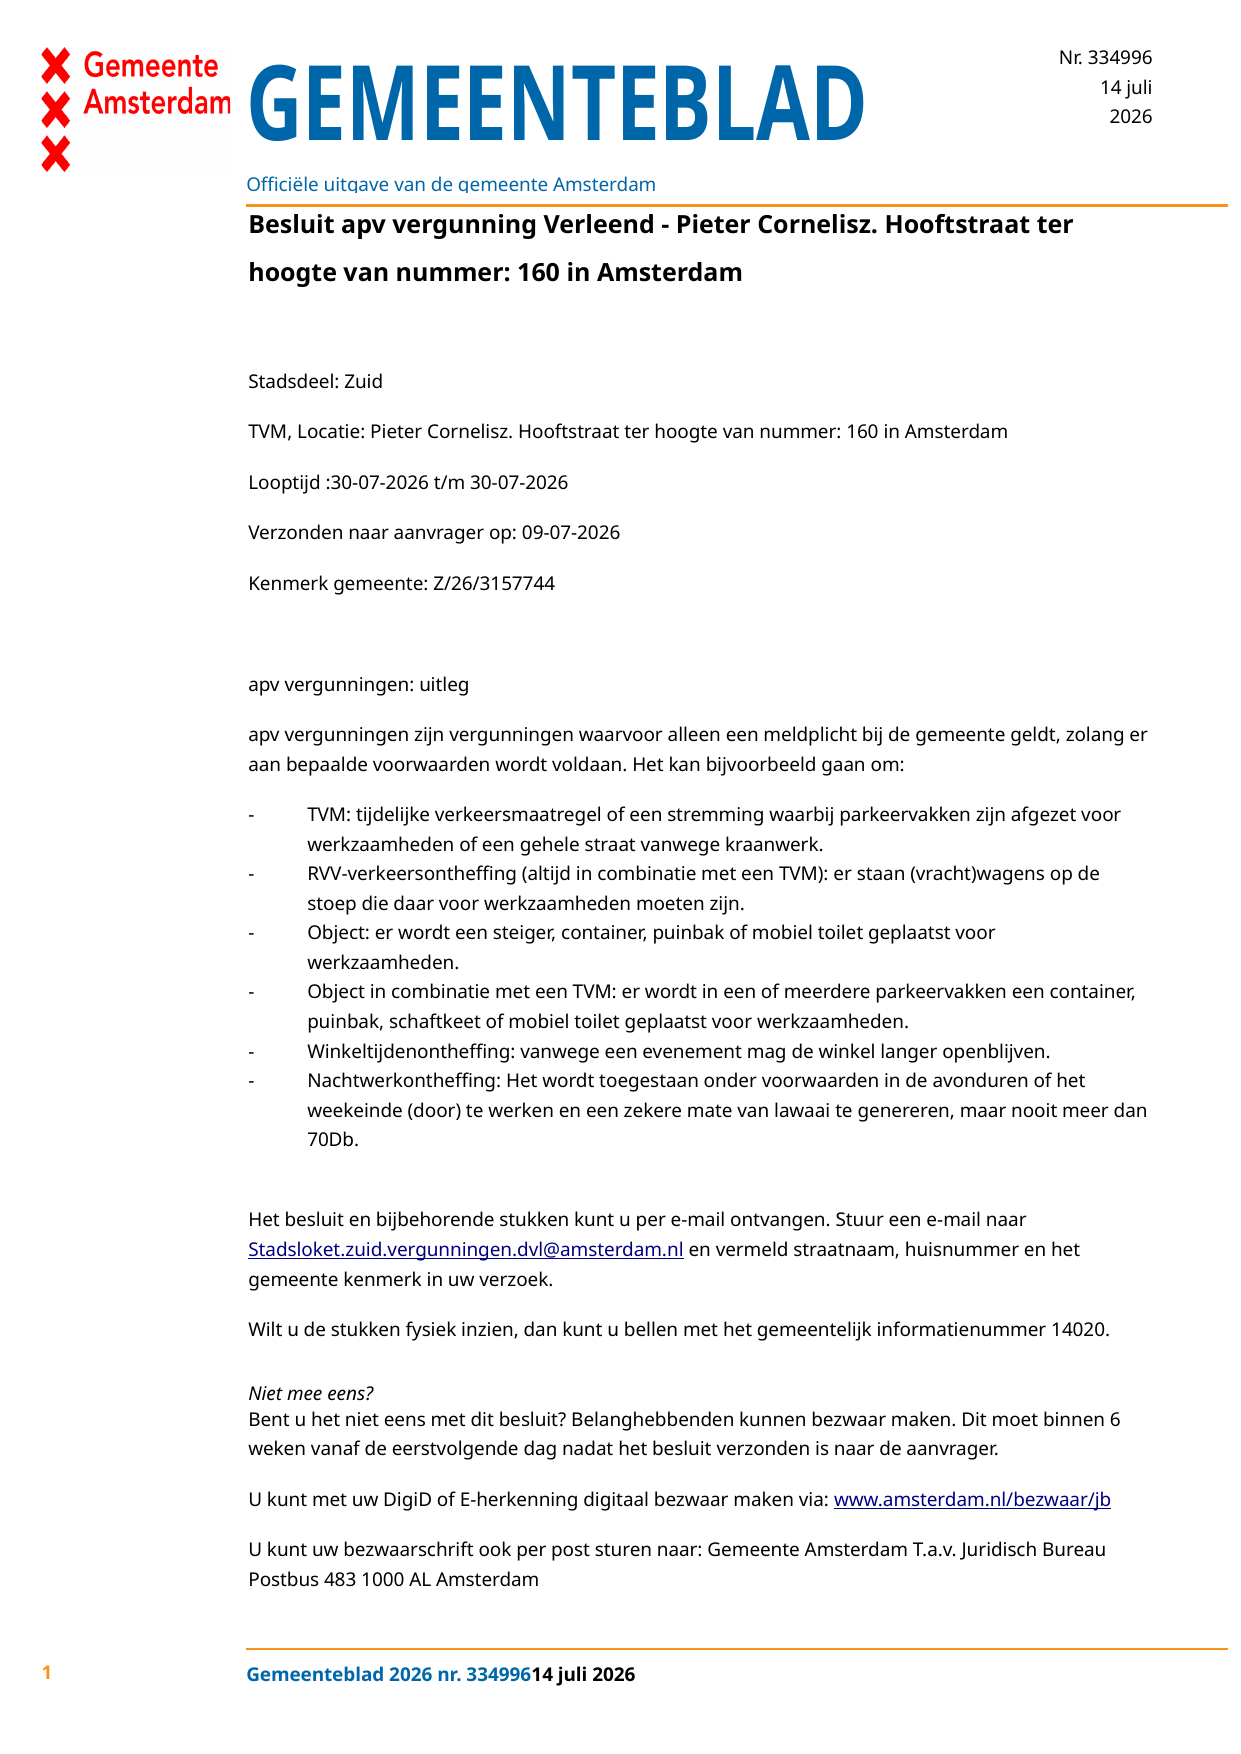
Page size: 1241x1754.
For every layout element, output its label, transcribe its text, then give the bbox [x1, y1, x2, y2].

text Stadsdeel: Zuid [248, 368, 1152, 394]
list Winkeltijdenontheffing: vanwege een evenement mag de winkel langer openblijven. [248, 1038, 1152, 1064]
text Niet mee eens? [248, 1380, 1152, 1406]
text U kunt uw bezwaarschrift ook per post sturen naar: Gemeente Amsterdam T.a.v. Juridisch Bureau Postbus 483 1000 AL Amsterdam [248, 1536, 1152, 1592]
text Besluit apv vergunning Verleend - Pieter Cornelisz. Hooftstraat ter hoogte van nummer: 160 in Amsterdam [248, 207, 1152, 288]
text Looptijd :30-07-2026 t/m 30-07-2026 [248, 469, 1152, 495]
text U kunt met uw DigiD of E-herkenning digitaal bezwaar maken via: www.amsterdam.nl/bezwaar/jb [248, 1486, 1152, 1512]
list TVM: tijdelijke verkeersmaatregel of een stremming waarbij parkeervakken zijn afgezet voor werkzaamheden of een gehele straat vanwege kraanwerk. [248, 801, 1152, 857]
list Object in combinatie met een TVM: er wordt in een of meerdere parkeervakken een container, puinbak, schaftkeet of mobiel toilet geplaatst voor werkzaamheden. [248, 979, 1152, 1034]
text Het besluit en bijbehorende stukken kunt u per e-mail ontvangen. Stuur een e-mail naar Stadsloket.zuid.vergunningen.dvl@amsterdam.nl en vermeld straatnaam, huisnummer en het gemeente kenmerk in uw verzoek. [248, 1207, 1152, 1292]
text TVM, Locatie: Pieter Cornelisz. Hooftstraat ter hoogte van nummer: 160 in Amsterdam [248, 419, 1152, 444]
text apv vergunningen zijn vergunningen waarvoor alleen een meldplicht bij de gemeente geldt, zolang er aan bepaalde voorwaarden wordt voldaan. Het kan bijvoorbeeld gaan om: [248, 721, 1152, 777]
text Kenmerk gemeente: Z/26/3157744 [248, 570, 1152, 596]
list Object: er wordt een steiger, container, puinbak of mobiel toilet geplaatst voor werkzaamheden. [248, 919, 1152, 975]
picture [41, 47, 231, 172]
text Verzonden naar aanvrager op: 09-07-2026 [248, 519, 1152, 545]
text Wilt u de stukken fysiek inzien, dan kunt u bellen met het gemeentelijk informatienummer 14020. [248, 1316, 1152, 1342]
list RVV-verkeersontheffing (altijd in combinatie met een TVM): er staan (vracht)wagens op de stoep die daar voor werkzaamheden moeten zijn. [248, 860, 1152, 916]
list Nachtwerkontheffing: Het wordt toegestaan onder voorwaarden in de avonduren of het weekeinde (door) te werken en een zekere mate van lawaai te genereren, maar nooit meer dan 70Db. [248, 1067, 1152, 1152]
text Bent u het niet eens met dit besluit? Belanghebbenden kunnen bezwaar maken. Dit moet binnen 6 weken vanaf de eerstvolgende dag nadat het besluit verzonden is naar de aanvrager. [248, 1406, 1152, 1461]
text apv vergunningen: uitleg [248, 671, 1152, 697]
